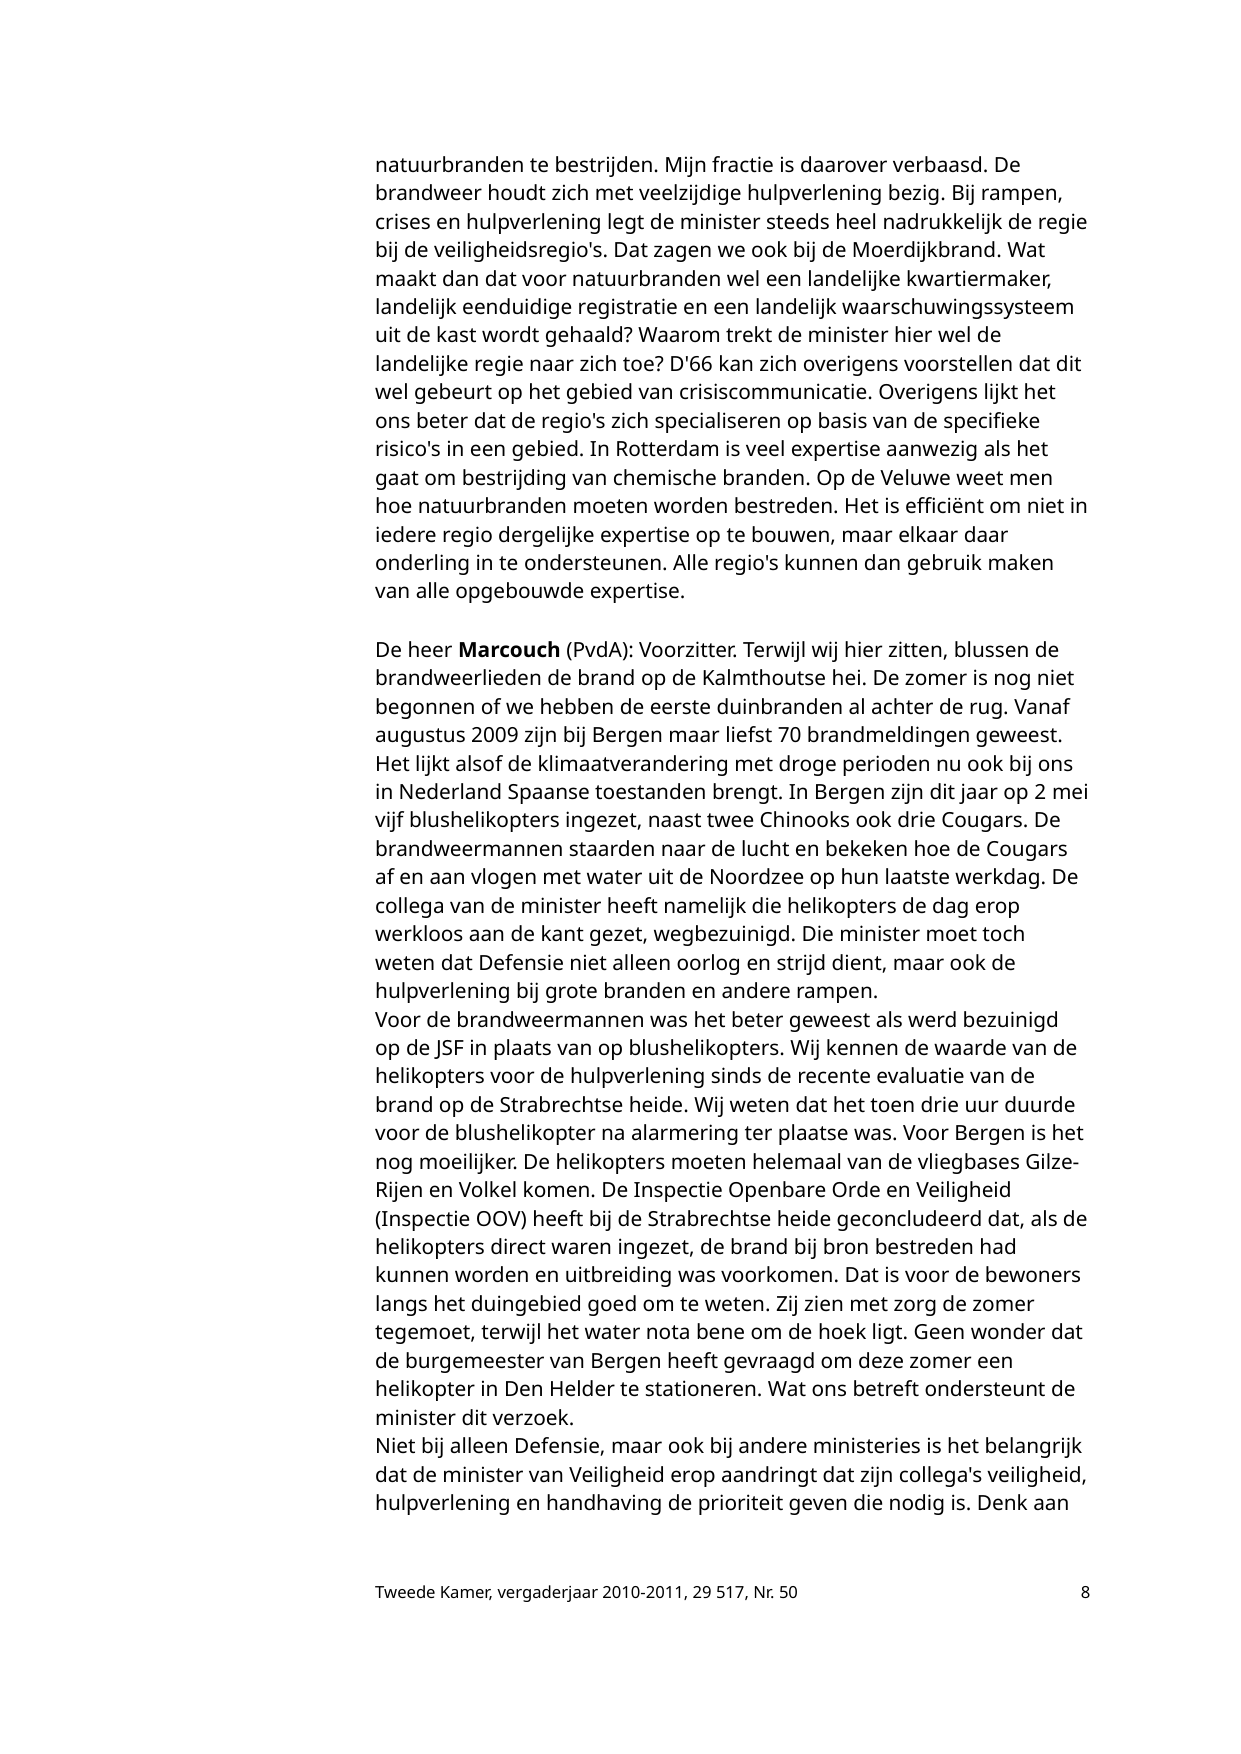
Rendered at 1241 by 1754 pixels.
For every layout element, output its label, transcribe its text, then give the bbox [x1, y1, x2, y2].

text De heer Marcouch (PvdA): Voorzitter. Terwijl wij hier zitten, blussen de brandweerlieden de brand op de Kalmthoutse hei. De zomer is nog niet begonnen of we hebben de eerste duinbranden al achter de rug. Vanaf augustus 2009 zijn bij Bergen maar liefst 70 brandmeldingen geweest. Het lijkt alsof de klimaatverandering met droge perioden nu ook bij ons in Nederland Spaanse toestanden brengt. In Bergen zijn dit jaar op 2 mei vijf blushelikopters ingezet, naast twee Chinooks ook drie Cougars. De brandweermannen staarden naar de lucht en bekeken hoe de Cougars af en aan vlogen met water uit de Noordzee op hun laatste werkdag. De collega van de minister heeft namelijk die helikopters de dag erop werkloos aan de kant gezet, wegbezuinigd. Die minister moet toch weten dat Defensie niet alleen oorlog en strijd dient, maar ook de hulpverlening bij grote branden en andere rampen. [375, 635, 1090, 1005]
text Voor de brandweermannen was het beter geweest als werd bezuinigd op de JSF in plaats van op blushelikopters. Wij kennen de waarde van de helikopters voor de hulpverlening sinds de recente evaluatie van de brand op de Strabrechtse heide. Wij weten dat het toen drie uur duurde voor de blushelikopter na alarmering ter plaatse was. Voor Bergen is het nog moeilijker. De helikopters moeten helemaal van de vliegbases Gilze-Rijen en Volkel komen. De Inspectie Openbare Orde en Veiligheid (Inspectie OOV) heeft bij de Strabrechtse heide geconcludeerd dat, als de helikopters direct waren ingezet, de brand bij bron bestreden had kunnen worden en uitbreiding was voorkomen. Dat is voor de bewoners langs het duingebied goed om te weten. Zij zien met zorg de zomer tegemoet, terwijl het water nota bene om de hoek ligt. Geen wonder dat de burgemeester van Bergen heeft gevraagd om deze zomer een helikopter in Den Helder te stationeren. Wat ons betreft ondersteunt de minister dit verzoek. [375, 1005, 1090, 1431]
text natuurbranden te bestrijden. Mijn fractie is daarover verbaasd. De brandweer houdt zich met veelzijdige hulpverlening bezig. Bij rampen, crises en hulpverlening legt de minister steeds heel nadrukkelijk de regie bij de veiligheidsregio's. Dat zagen we ook bij de Moerdijkbrand. Wat maakt dan dat voor natuurbranden wel een landelijke kwartiermaker, landelijk eenduidige registratie en een landelijk waarschuwingssysteem uit de kast wordt gehaald? Waarom trekt de minister hier wel de landelijke regie naar zich toe? D'66 kan zich overigens voorstellen dat dit wel gebeurt op het gebied van crisiscommunicatie. Overigens lijkt het ons beter dat de regio's zich specialiseren op basis van de specifieke risico's in een gebied. In Rotterdam is veel expertise aanwezig als het gaat om bestrijding van chemische branden. Op de Veluwe weet men hoe natuurbranden moeten worden bestreden. Het is efficiënt om niet in iedere regio dergelijke expertise op te bouwen, maar elkaar daar onderling in te ondersteunen. Alle regio's kunnen dan gebruik maken van alle opgebouwde expertise. [375, 150, 1090, 605]
text Niet bij alleen Defensie, maar ook bij andere ministeries is het belangrijk dat de minister van Veiligheid erop aandringt dat zijn collega's veiligheid, hulpverlening en handhaving de prioriteit geven die nodig is. Denk aan [375, 1431, 1090, 1517]
